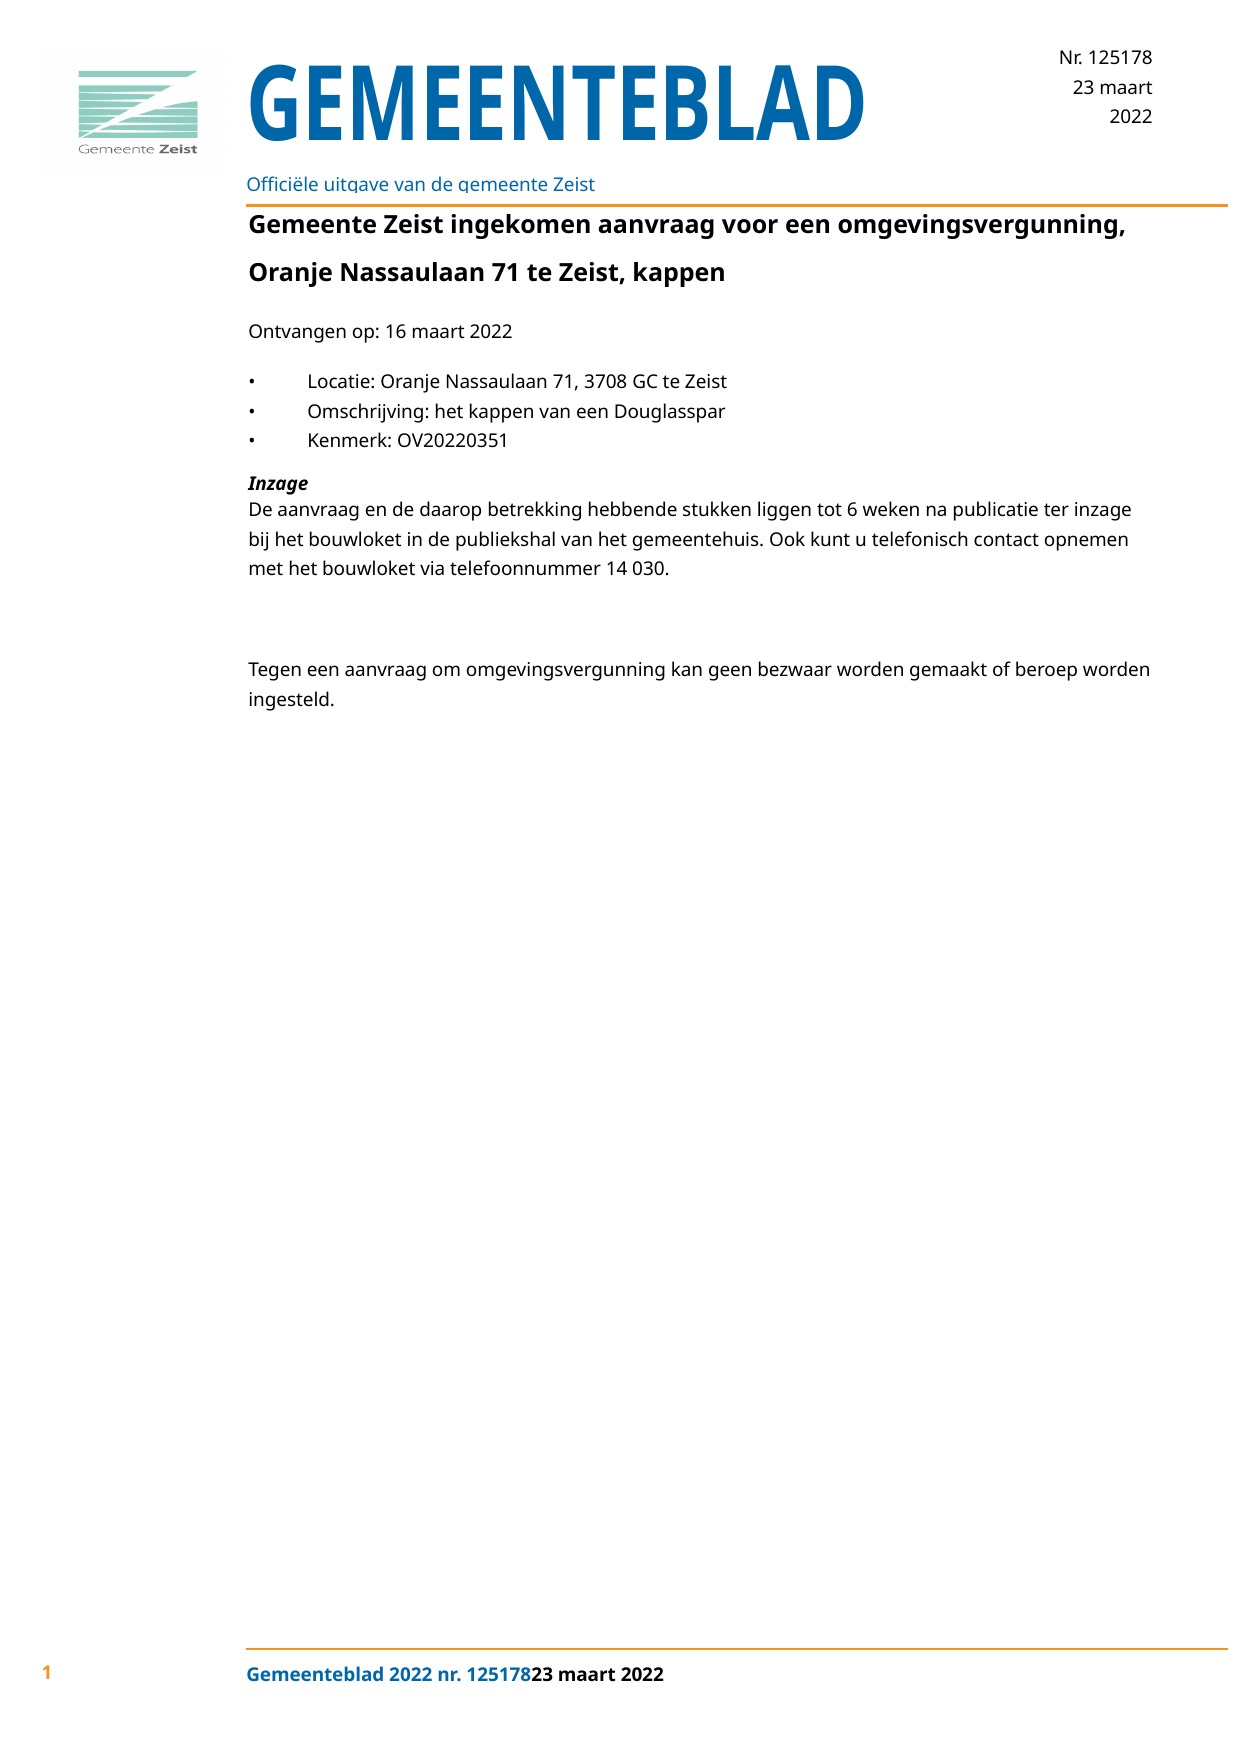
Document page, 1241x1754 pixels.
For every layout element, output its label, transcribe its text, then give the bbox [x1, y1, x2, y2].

list Kenmerk: OV20220351 [248, 427, 1152, 453]
text Inzage [248, 471, 1152, 496]
list Omschrijving: het kappen van een Douglasspar [248, 398, 1152, 424]
picture [41, 47, 231, 172]
text De aanvraag en de daarop betrekking hebbende stukken liggen tot 6 weken na publicatie ter inzage bij het bouwloket in de publiekshal van het gemeentehuis. Ook kunt u telefonisch contact opnemen met het bouwloket via telefoonnummer 14 030. [248, 496, 1152, 581]
text Ontvangen op: 16 maart 2022 [248, 318, 1152, 344]
list Locatie: Oranje Nassaulaan 71, 3708 GC te Zeist [248, 368, 1152, 394]
text Tegen een aanvraag om omgevingsvergunning kan geen bezwaar worden gemaakt of beroep worden ingesteld. [248, 656, 1152, 712]
text Gemeente Zeist ingekomen aanvraag voor een omgevingsvergunning, Oranje Nassaulaan 71 te Zeist, kappen [248, 207, 1152, 288]
